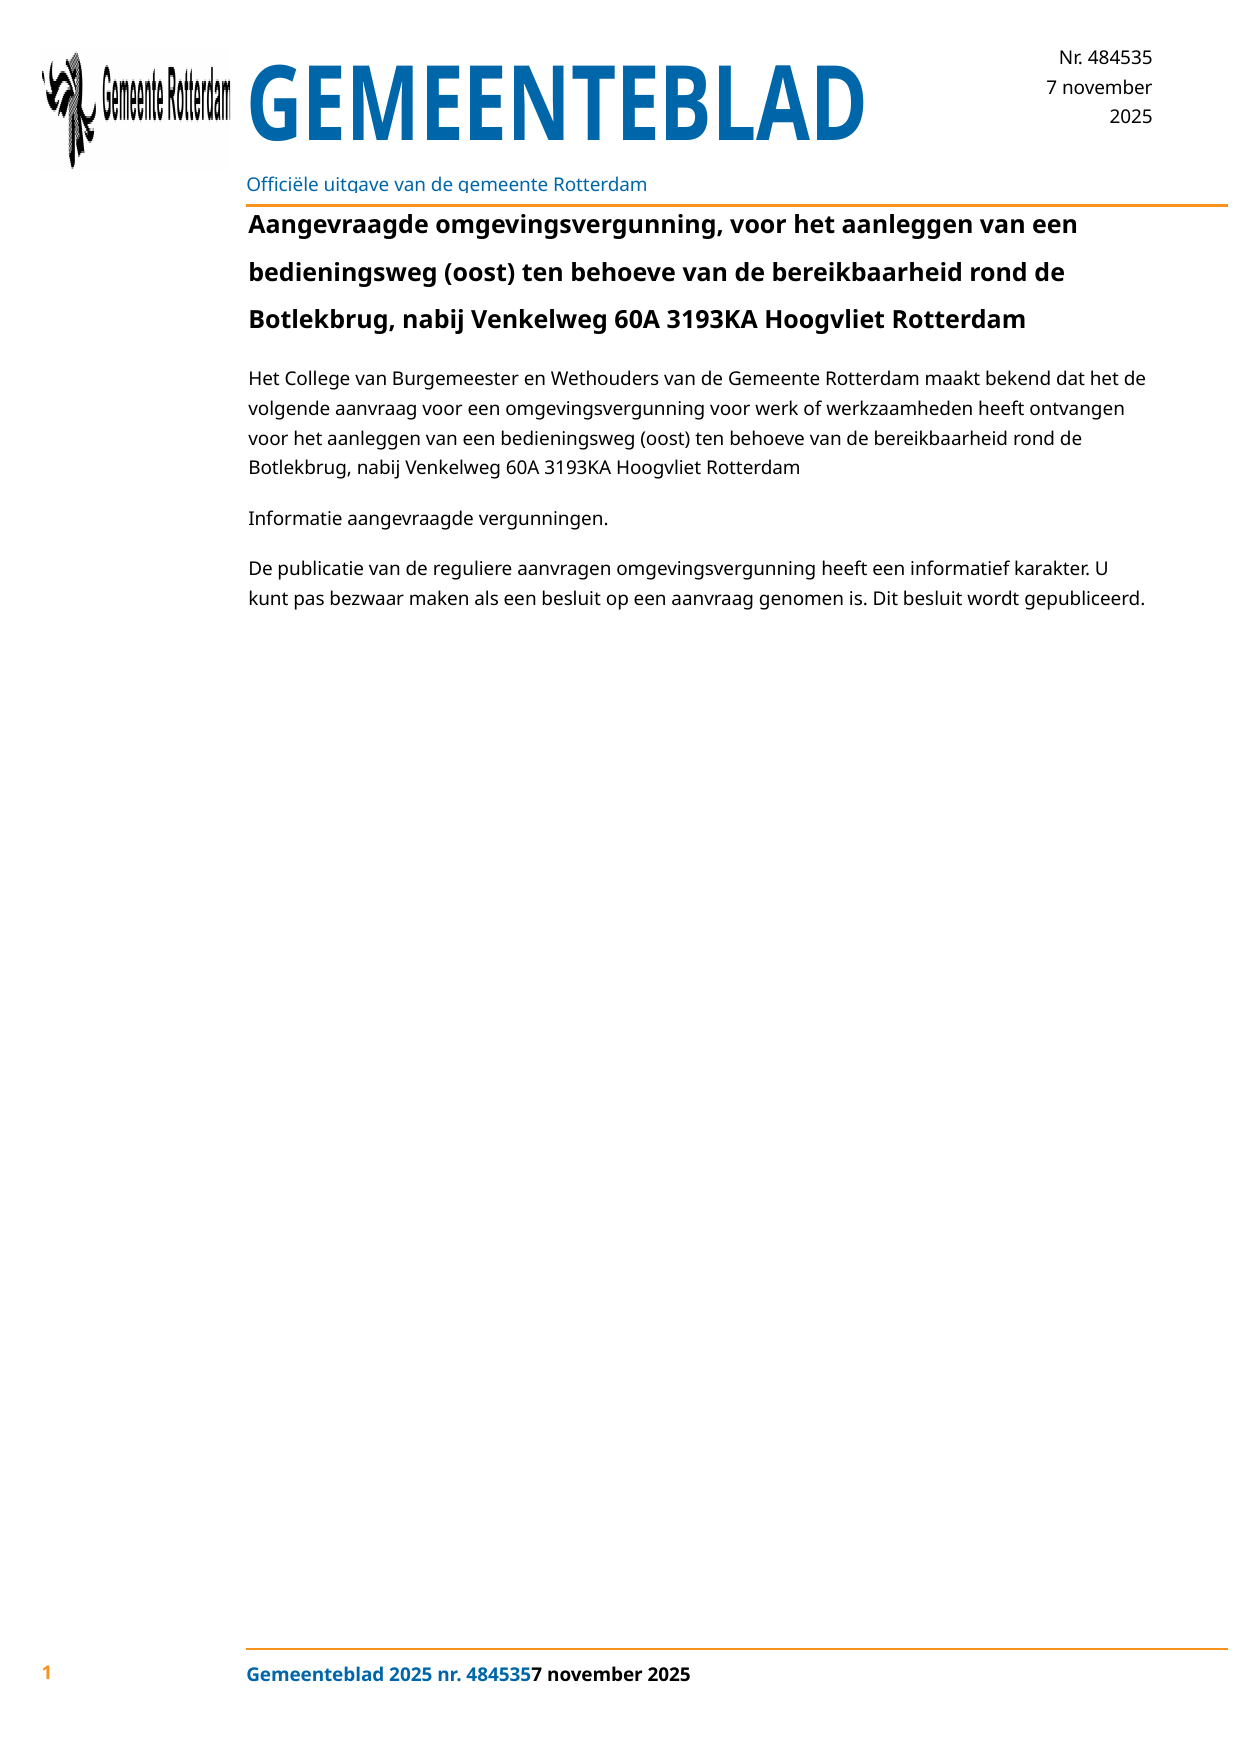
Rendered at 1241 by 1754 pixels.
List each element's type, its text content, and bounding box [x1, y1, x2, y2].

text Informatie aangevraagde vergunningen. [248, 505, 1152, 530]
text De publicatie van de reguliere aanvragen omgevingsvergunning heeft een informatief karakter. U kunt pas bezwaar maken als een besluit op een aanvraag genomen is. Dit besluit wordt gepubliceerd. [248, 555, 1152, 610]
picture [41, 47, 231, 172]
text Het College van Burgemeester en Wethouders van de Gemeente Rotterdam maakt bekend dat het de volgende aanvraag voor een omgevingsvergunning voor werk of werkzaamheden heeft ontvangen voor het aanleggen van een bedieningsweg (oost) ten behoeve van de bereikbaarheid rond de Botlekbrug, nabij Venkelweg 60A 3193KA Hoogvliet Rotterdam [248, 366, 1152, 480]
text Aangevraagde omgevingsvergunning, voor het aanleggen van een bedieningsweg (oost) ten behoeve van de bereikbaarheid rond de Botlekbrug, nabij Venkelweg 60A 3193KA Hoogvliet Rotterdam [248, 207, 1152, 336]
